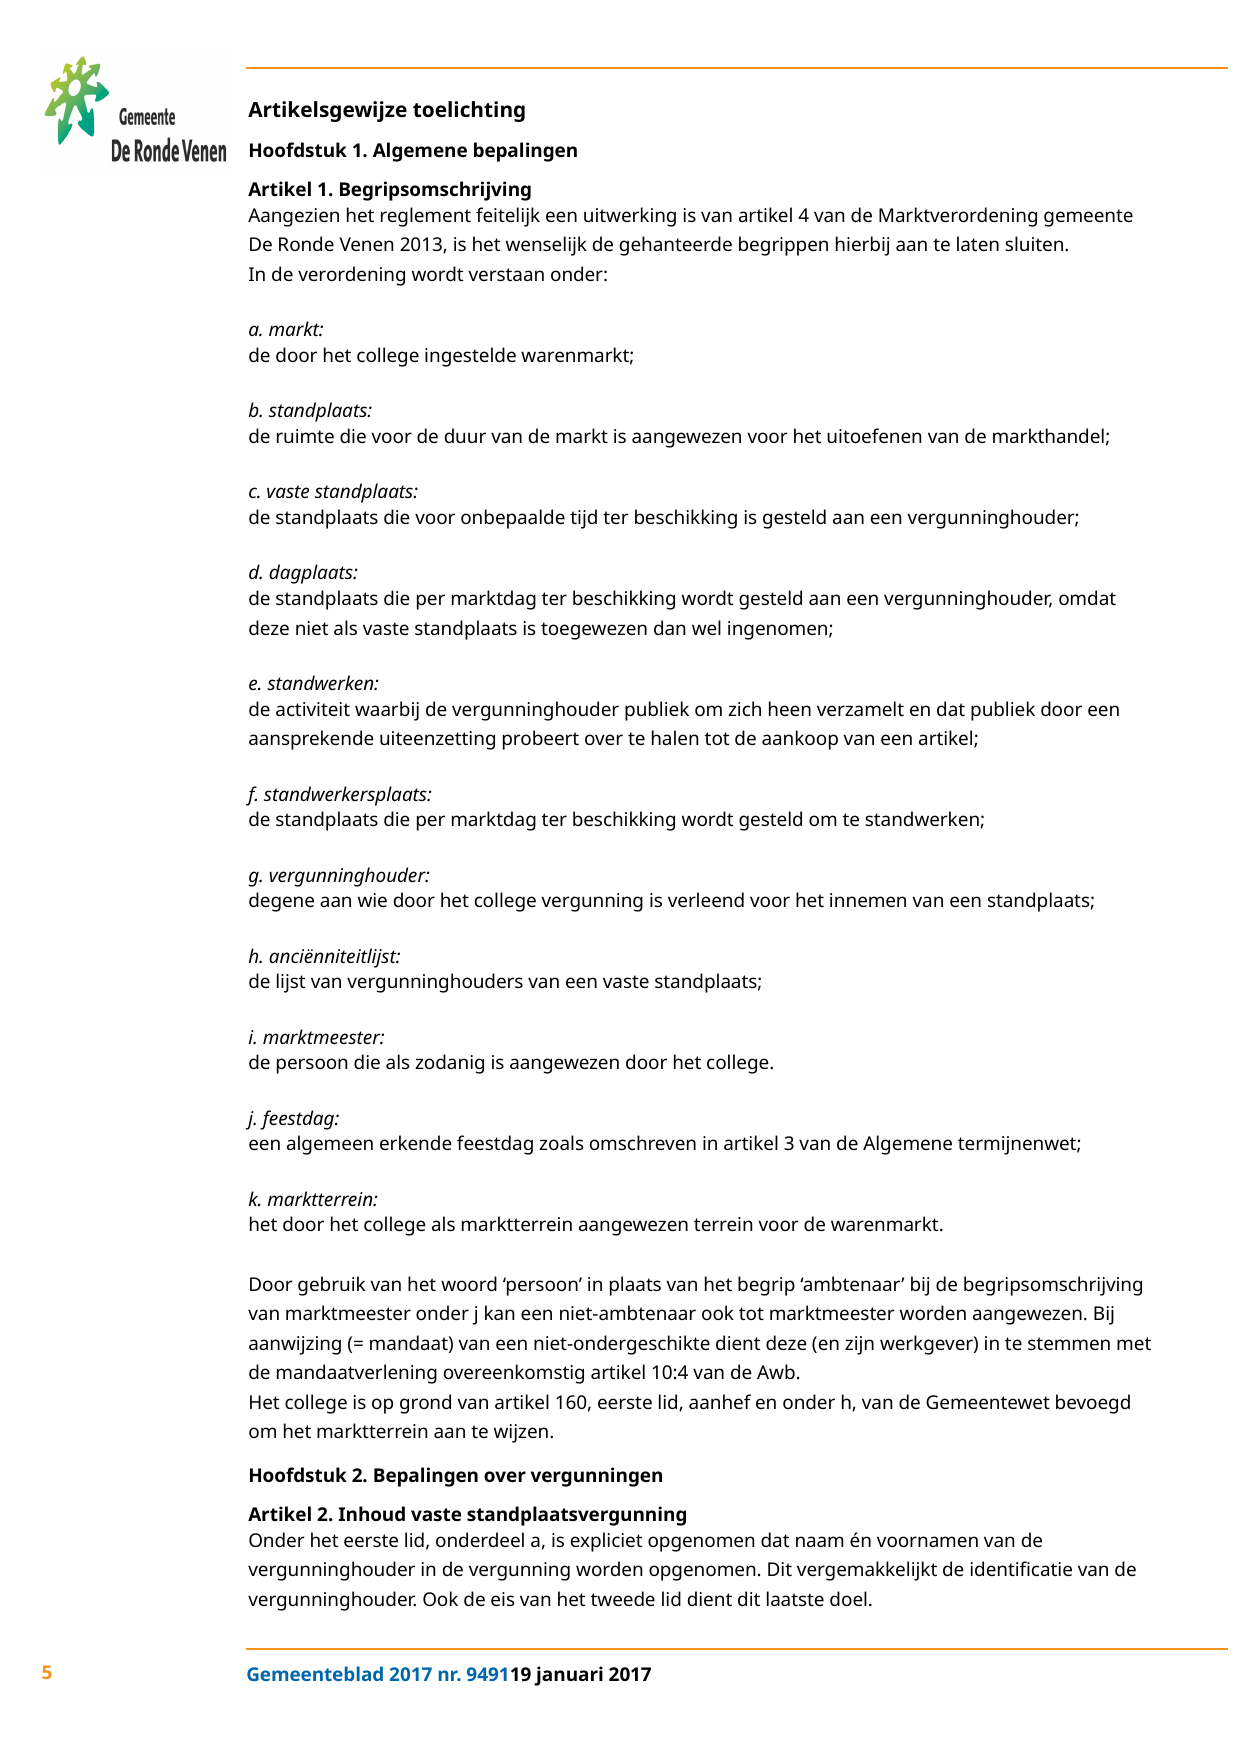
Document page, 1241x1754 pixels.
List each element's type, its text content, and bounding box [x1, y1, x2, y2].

picture [41, 47, 231, 172]
text Artikelsgewijze toelichting [248, 95, 1152, 123]
text de persoon die als zodanig is aangewezen door het college. [248, 1049, 1152, 1075]
text f. standwerkersplaats: [248, 781, 1152, 806]
text g. vergunninghouder: [248, 862, 1152, 887]
text In de verordening wordt verstaan onder: [248, 261, 1152, 287]
text Door gebruik van het woord ‘persoon’ in plaats van het begrip ‘ambtenaar’ bij de begripsomschrijving van marktmeester onder j kan een niet-ambtenaar ook tot marktmeester worden aangewezen. Bij aanwijzing (= mandaat) van een niet-ondergeschikte dient deze (en zijn werkgever) in te stemmen met de mandaatverlening overeenkomstig artikel 10:4 van de Awb. [248, 1271, 1152, 1385]
text c. vaste standplaats: [248, 478, 1152, 504]
text de standplaats die per marktdag ter beschikking wordt gesteld aan een vergunninghouder, omdat deze niet als vaste standplaats is toegewezen dan wel ingenomen; [248, 585, 1152, 641]
text d. dagplaats: [248, 559, 1152, 585]
text a. markt: [248, 316, 1152, 342]
text b. standplaats: [248, 397, 1152, 423]
text i. marktmeester: [248, 1024, 1152, 1049]
text Aangezien het reglement feitelijk een uitwerking is van artikel 4 van de Marktverordening gemeente De Ronde Venen 2013, is het wenselijk de gehanteerde begrippen hierbij aan te laten sluiten. [248, 202, 1152, 257]
text e. standwerken: [248, 670, 1152, 696]
text de door het college ingestelde warenmarkt; [248, 342, 1152, 368]
text Artikel 1. Begripsomschrijving [248, 176, 1152, 202]
text Het college is op grond van artikel 160, eerste lid, aanhef en onder h, van de Gemeentewet bevoegd om het marktterrein aan te wijzen. [248, 1389, 1152, 1444]
text het door het college als marktterrein aangewezen terrein voor de warenmarkt. [248, 1212, 1152, 1237]
text Onder het eerste lid, onderdeel a, is expliciet opgenomen dat naam én voornamen van de vergunninghouder in de vergunning worden opgenomen. Dit vergemakkelijkt de identificatie van de vergunninghouder. Ook de eis van het tweede lid dient dit laatste doel. [248, 1527, 1152, 1612]
text de activiteit waarbij de vergunninghouder publiek om zich heen verzamelt en dat publiek door een aansprekende uiteenzetting probeert over te halen tot de aankoop van een artikel; [248, 696, 1152, 751]
text de standplaats die per marktdag ter beschikking wordt gesteld om te standwerken; [248, 806, 1152, 832]
text een algemeen erkende feestdag zoals omschreven in artikel 3 van de Algemene termijnenwet; [248, 1131, 1152, 1156]
text j. feestdag: [248, 1105, 1152, 1131]
text Hoofdstuk 1. Algemene bepalingen [248, 137, 1152, 163]
text Hoofdstuk 2. Bepalingen over vergunningen [248, 1462, 1152, 1488]
text de standplaats die voor onbepaalde tijd ter beschikking is gesteld aan een vergunninghouder; [248, 504, 1152, 530]
text k. marktterrein: [248, 1186, 1152, 1212]
text degene aan wie door het college vergunning is verleend voor het innemen van een standplaats; [248, 887, 1152, 913]
text de ruimte die voor de duur van de markt is aangewezen voor het uitoefenen van de markthandel; [248, 423, 1152, 449]
text de lijst van vergunninghouders van een vaste standplaats; [248, 968, 1152, 994]
text h. anciënniteitlijst: [248, 943, 1152, 968]
text Artikel 2. Inhoud vaste standplaatsvergunning [248, 1501, 1152, 1527]
